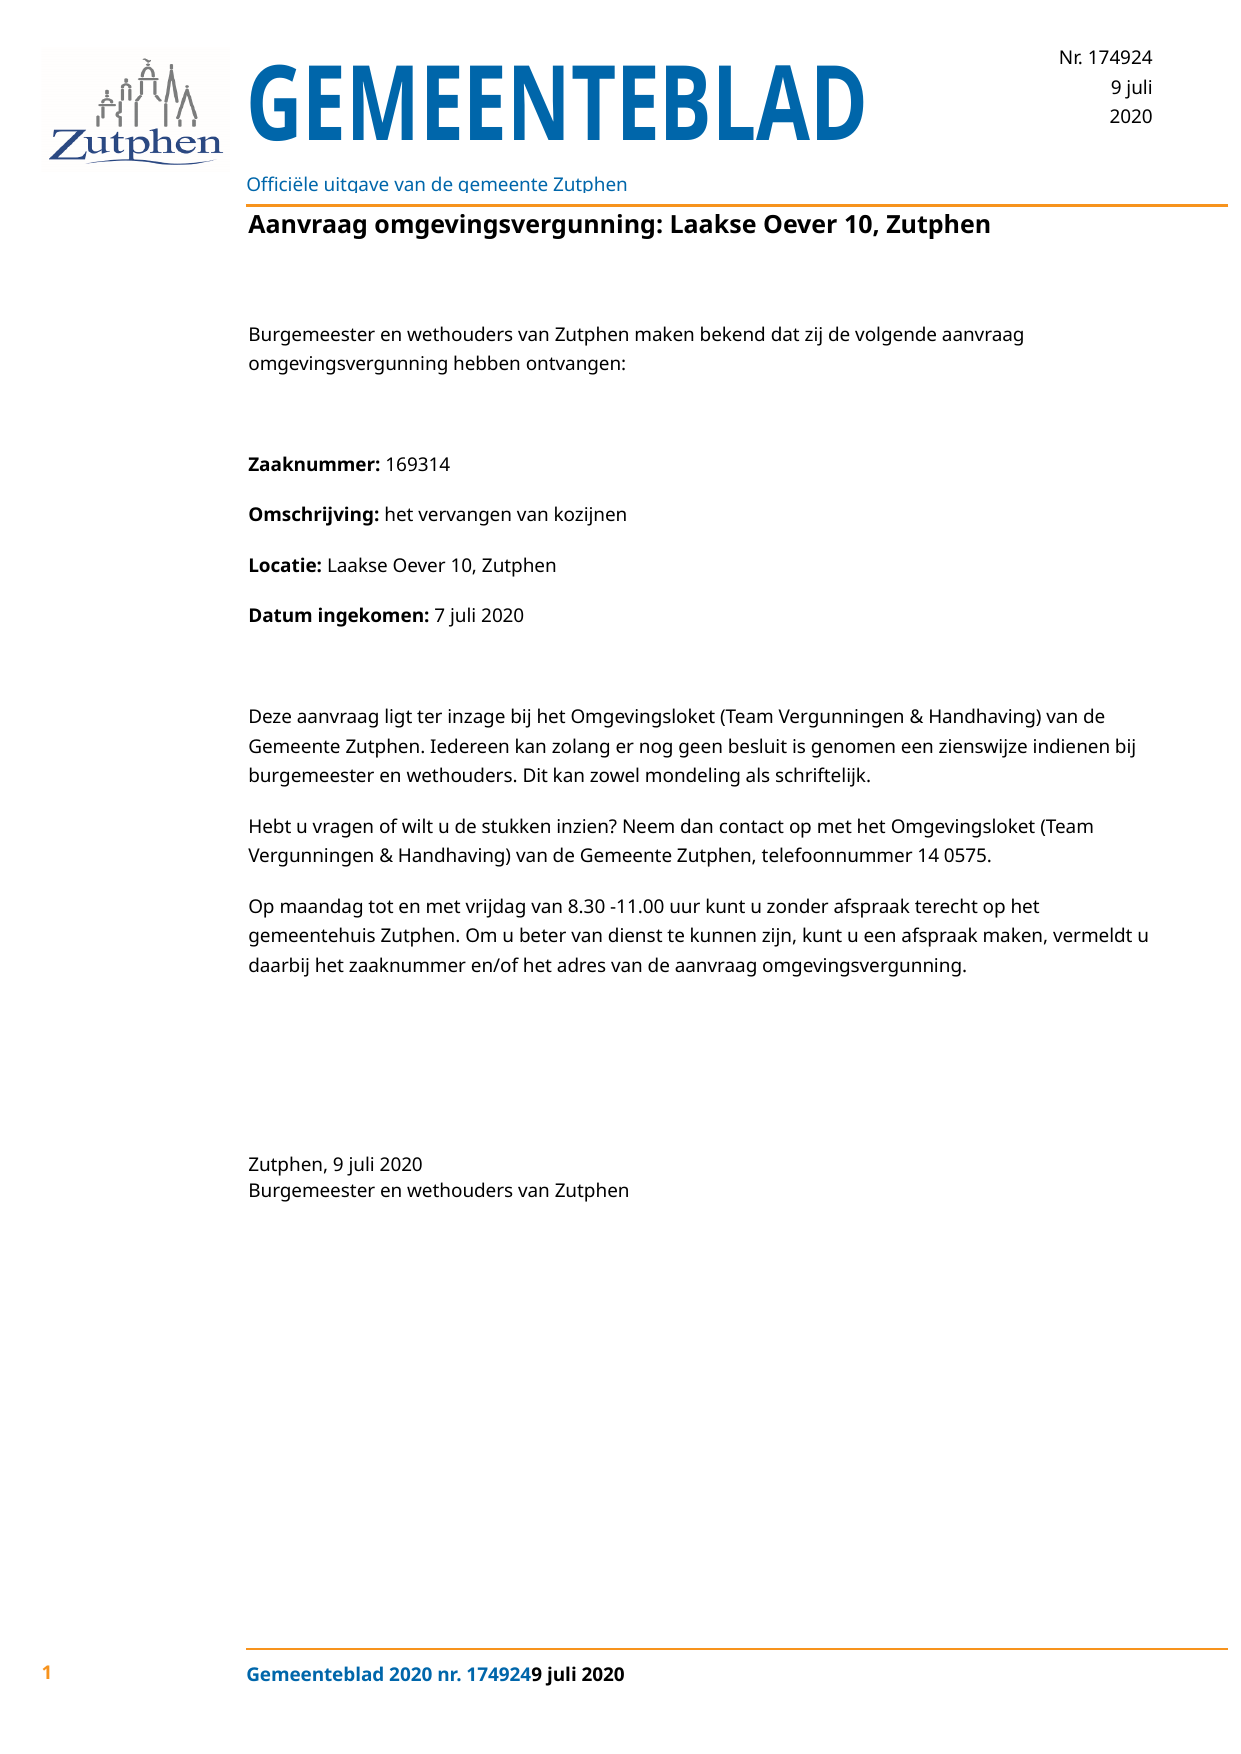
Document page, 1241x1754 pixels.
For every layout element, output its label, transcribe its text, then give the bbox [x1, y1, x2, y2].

text Op maandag tot en met vrijdag van 8.30 -11.00 uur kunt u zonder afspraak terecht op het gemeentehuis Zutphen. Om u beter van dienst te kunnen zijn, kunt u een afspraak maken, vermeldt u daarbij het zaaknummer en/of het adres van de aanvraag omgevingsvergunning. [248, 893, 1152, 978]
text Aanvraag omgevingsvergunning: Laakse Oever 10, Zutphen [248, 207, 1152, 241]
text Zaaknummer: 169314 [248, 451, 1152, 477]
text Datum ingekomen: 7 juli 2020 [248, 602, 1152, 628]
text Omschrijving: het vervangen van kozijnen [248, 502, 1152, 527]
text Deze aanvraag ligt ter inzage bij het Omgevingsloket (Team Vergunningen & Handhaving) van de Gemeente Zutphen. Iedereen kan zolang er nog geen besluit is genomen een zienswijze indienen bij burgemeester en wethouders. Dit kan zowel mondeling als schriftelijk. [248, 703, 1152, 788]
picture [41, 47, 231, 172]
text Locatie: Laakse Oever 10, Zutphen [248, 552, 1152, 578]
text Burgemeester en wethouders van Zutphen [248, 1177, 1152, 1202]
text Burgemeester en wethouders van Zutphen maken bekend dat zij de volgende aanvraag omgevingsvergunning hebben ontvangen: [248, 321, 1152, 376]
text Zutphen, 9 juli 2020 [248, 1151, 1152, 1177]
text Hebt u vragen of wilt u de stukken inzien? Neem dan contact op met het Omgevingsloket (Team Vergunningen & Handhaving) van de Gemeente Zutphen, telefoonnummer 14 0575. [248, 813, 1152, 868]
